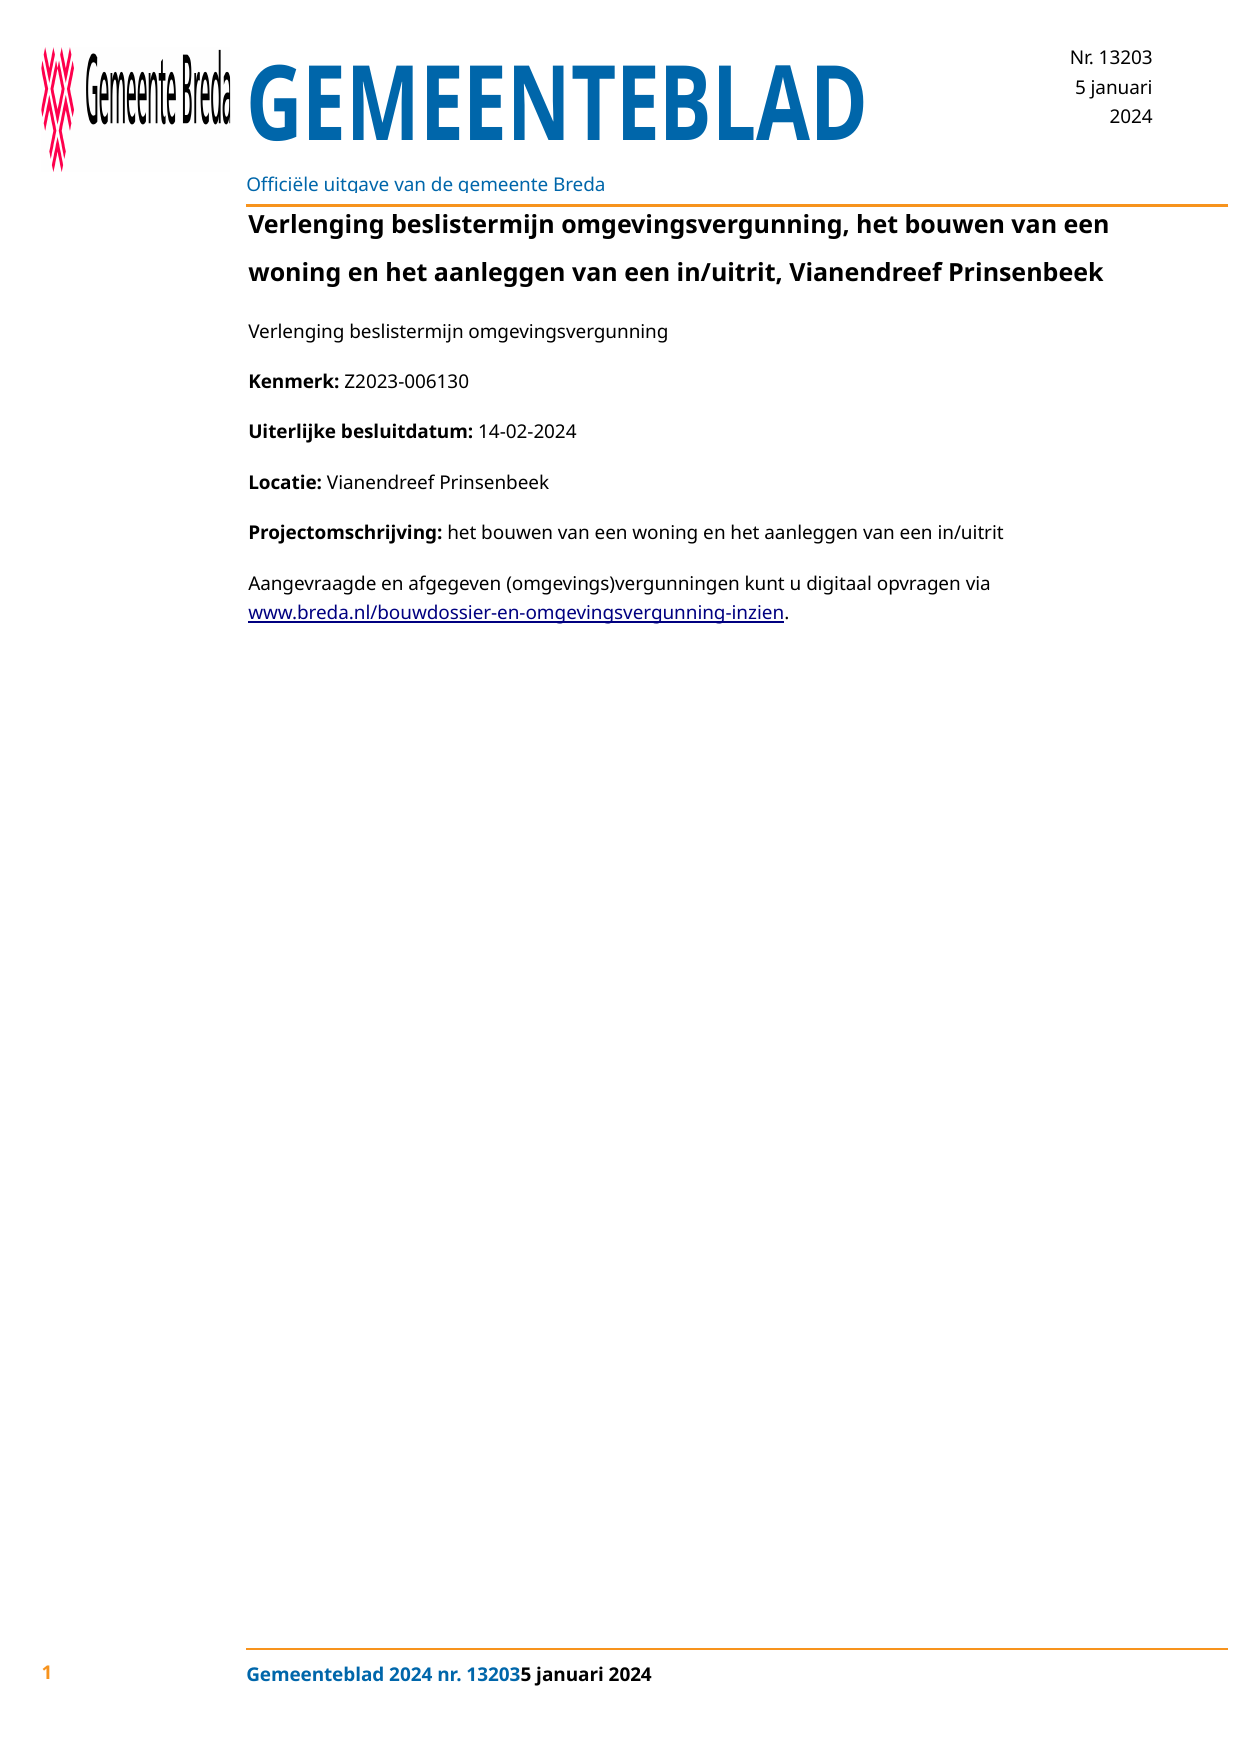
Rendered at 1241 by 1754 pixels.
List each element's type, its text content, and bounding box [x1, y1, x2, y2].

text Uiterlijke besluitdatum: 14-02-2024 [248, 419, 1152, 444]
picture [41, 47, 231, 172]
text Verlenging beslistermijn omgevingsvergunning [248, 318, 1152, 344]
text Verlenging beslistermijn omgevingsvergunning, het bouwen van een woning en het aanleggen van een in/uitrit, Vianendreef Prinsenbeek [248, 207, 1152, 288]
text Aangevraagde en afgegeven (omgevings)vergunningen kunt u digitaal opvragen via www.breda.nl/bouwdossier-en-omgevingsvergunning-inzien. [248, 570, 1152, 625]
text Projectomschrijving: het bouwen van een woning en het aanleggen van een in/uitrit [248, 519, 1152, 545]
text Locatie: Vianendreef Prinsenbeek [248, 469, 1152, 495]
text Kenmerk: Z2023-006130 [248, 368, 1152, 394]
